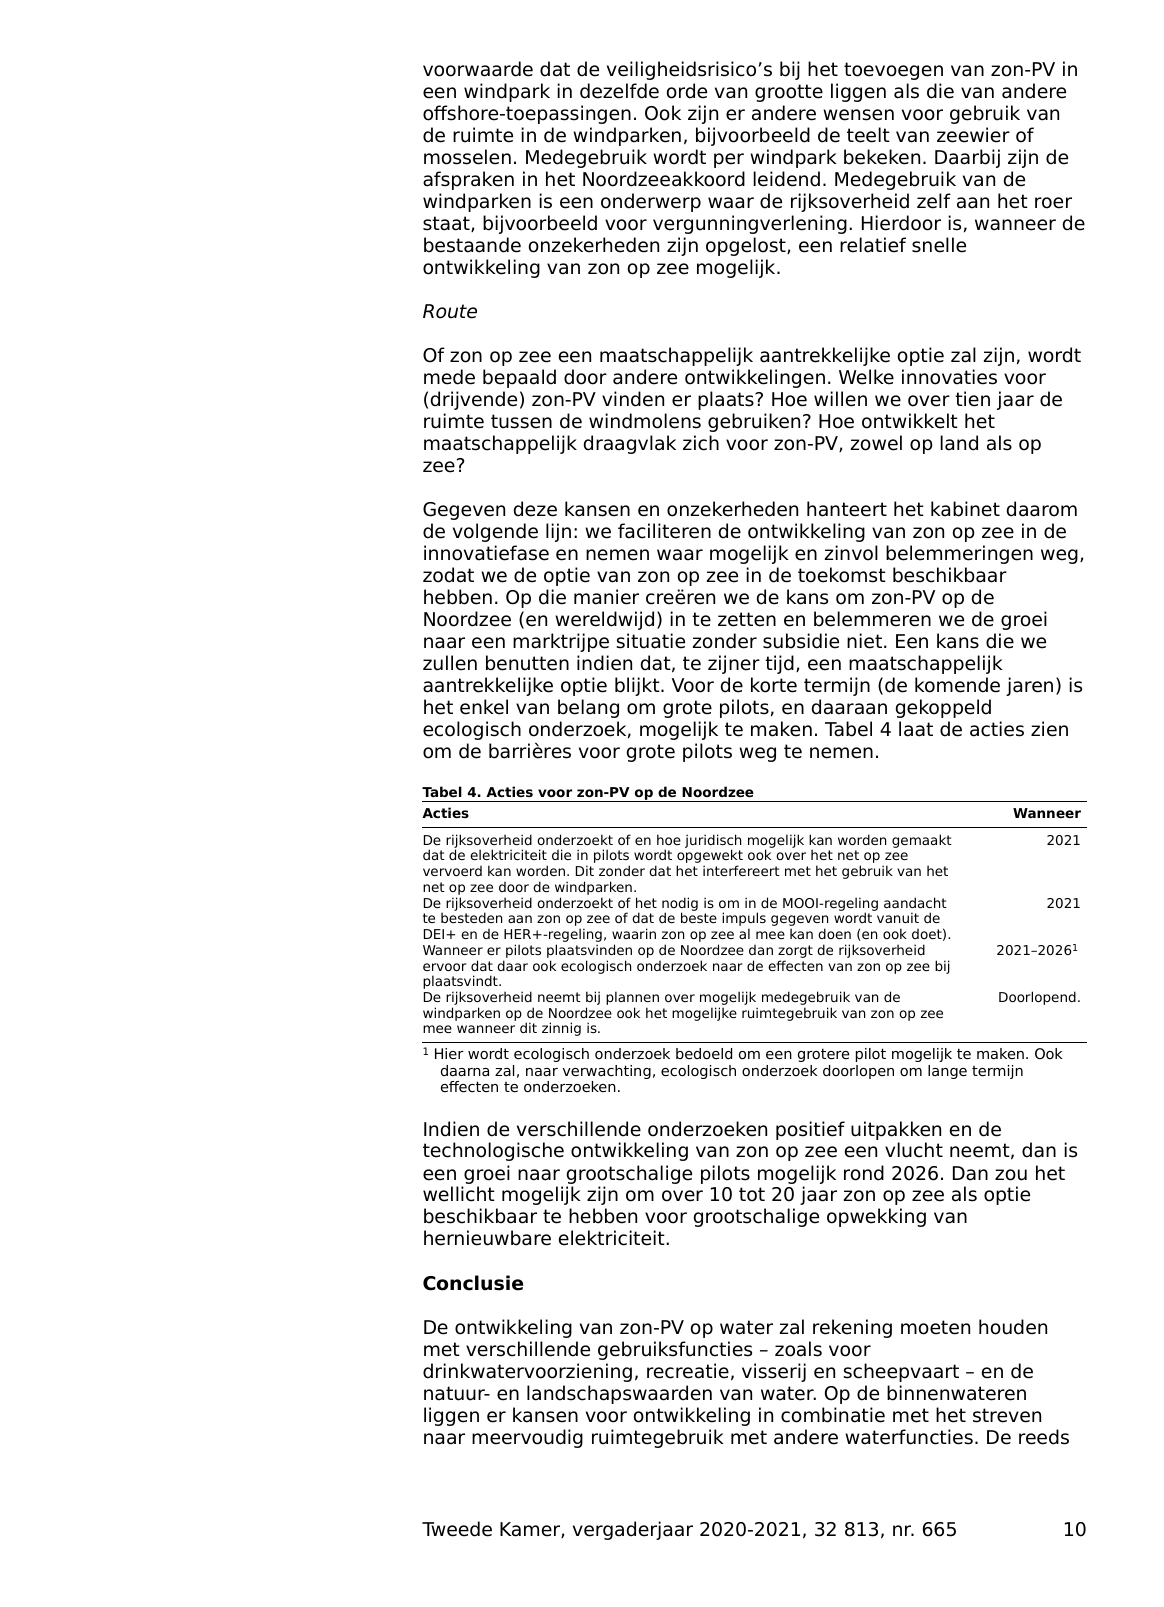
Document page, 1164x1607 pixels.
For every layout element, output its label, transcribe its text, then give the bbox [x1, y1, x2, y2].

table_cell Doorlopend. [954, 990, 1087, 1042]
text Gegeven deze kansen en onzekerheden hanteert het kabinet daarom de volgende lijn: we faciliteren de ontwikkeling van zon op zee in de innovatiefase en nemen waar mogelijk en zinvol belemmeringen weg, zodat we de optie van zon op zee in de toekomst beschikbaar hebben. Op die manier creëren we de kans om zon-PV op de Noordzee (en wereldwijd) in te zetten en belemmeren we de groei naar een marktrijpe situatie zonder subsidie niet. Een kans die we zullen benutten indien dat, te zijner tijd, een maatschappelijk aantrekkelijke optie blijkt. Voor de korte termijn (de komende jaren) is het enkel van belang om grote pilots, en daaraan gekoppeld ecologisch onderzoek, mogelijk te maken. Tabel 4 laat de acties zien om de barrières voor grote pilots weg te nemen. [422, 499, 1087, 763]
table_cell De rijksoverheid onderzoekt of het nodig is om in de MOOI-regeling aandacht te besteden aan zon op zee of dat de beste impuls gegeven wordt vanuit de DEI+ en de HER+-regeling, waarin zon op zee al mee kan doen (en ook doet). [422, 895, 954, 943]
text Of zon op zee een maatschappelijk aantrekkelijke optie zal zijn, wordt mede bepaald door andere ontwikkelingen. Welke innovaties voor (drijvende) zon-PV vinden er plaats? Hoe willen we over tien jaar de ruimte tussen de windmolens gebruiken? Hoe ontwikkelt het maatschappelijk draagvlak zich voor zon-PV, zowel op land als op zee? [422, 345, 1087, 477]
subtitle Route [422, 301, 1087, 323]
text Indien de verschillende onderzoeken positief uitpakken en de technologische ontwikkeling van zon op zee een vlucht neemt, dan is een groei naar grootschalige pilots mogelijk rond 2026. Dan zou het wellicht mogelijk zijn om over 10 tot 20 jaar zon op zee als optie beschikbaar te hebben voor grootschalige opwekking van hernieuwbare elektriciteit. [422, 1118, 1087, 1250]
table_cell 2021–20261 [954, 943, 1087, 990]
table_cell 2021 [954, 895, 1087, 943]
subtitle Conclusie [422, 1272, 1087, 1294]
table_cell 1 Hier wordt ecologisch onderzoek bedoeld om een grotere pilot mogelijk te maken. Ook daarna zal, naar verwachting, ecologisch onderzoek doorlopen om lange termijn effecten te onderzoeken. [422, 1043, 1087, 1096]
text De ontwikkeling van zon-PV op water zal rekening moeten houden met verschillende gebruiksfuncties – zoals voor drinkwatervoorziening, recreatie, visserij en scheepvaart – en de natuur- en landschapswaarden van water. Op de binnenwateren liggen er kansen voor ontwikkeling in combinatie met het streven naar meervoudig ruimtegebruik met andere waterfuncties. De reeds [422, 1317, 1087, 1448]
table_cell Wanneer [954, 802, 1087, 827]
text voorwaarde dat de veiligheidsrisico’s bij het toevoegen van zon-PV in een windpark in dezelfde orde van grootte liggen als die van andere offshore-toepassingen. Ook zijn er andere wensen voor gebruik van de ruimte in de windparken, bijvoorbeeld de teelt van zeewier of mosselen. Medegebruik wordt per windpark bekeken. Daarbij zijn de afspraken in het Noordzeeakkoord leidend. Medegebruik van de windparken is een onderwerp waar de rijksoverheid zelf aan het roer staat, bijvoorbeeld voor vergunningverlening. Hierdoor is, wanneer de bestaande onzekerheden zijn opgelost, een relatief snelle ontwikkeling van zon op zee mogelijk. [422, 59, 1087, 279]
table_cell Wanneer er pilots plaatsvinden op de Noordzee dan zorgt de rijksoverheid ervoor dat daar ook ecologisch onderzoek naar de effecten van zon op zee bij plaatsvindt. [422, 943, 954, 990]
table_cell 2021 [954, 828, 1087, 895]
table_cell De rijksoverheid onderzoekt of en hoe juridisch mogelijk kan worden gemaakt dat de elektriciteit die in pilots wordt opgewekt ook over het net op zee vervoerd kan worden. Dit zonder dat het interfereert met het gebruik van het net op zee door de windparken. [422, 828, 954, 895]
table_cell De rijksoverheid neemt bij plannen over mogelijk medegebruik van de windparken op de Noordzee ook het mogelijke ruimtegebruik van zon op zee mee wanneer dit zinnig is. [422, 990, 954, 1042]
table_header Tabel 4. Acties voor zon-PV op de Noordzee [422, 785, 1087, 801]
table_cell Acties [422, 802, 954, 827]
